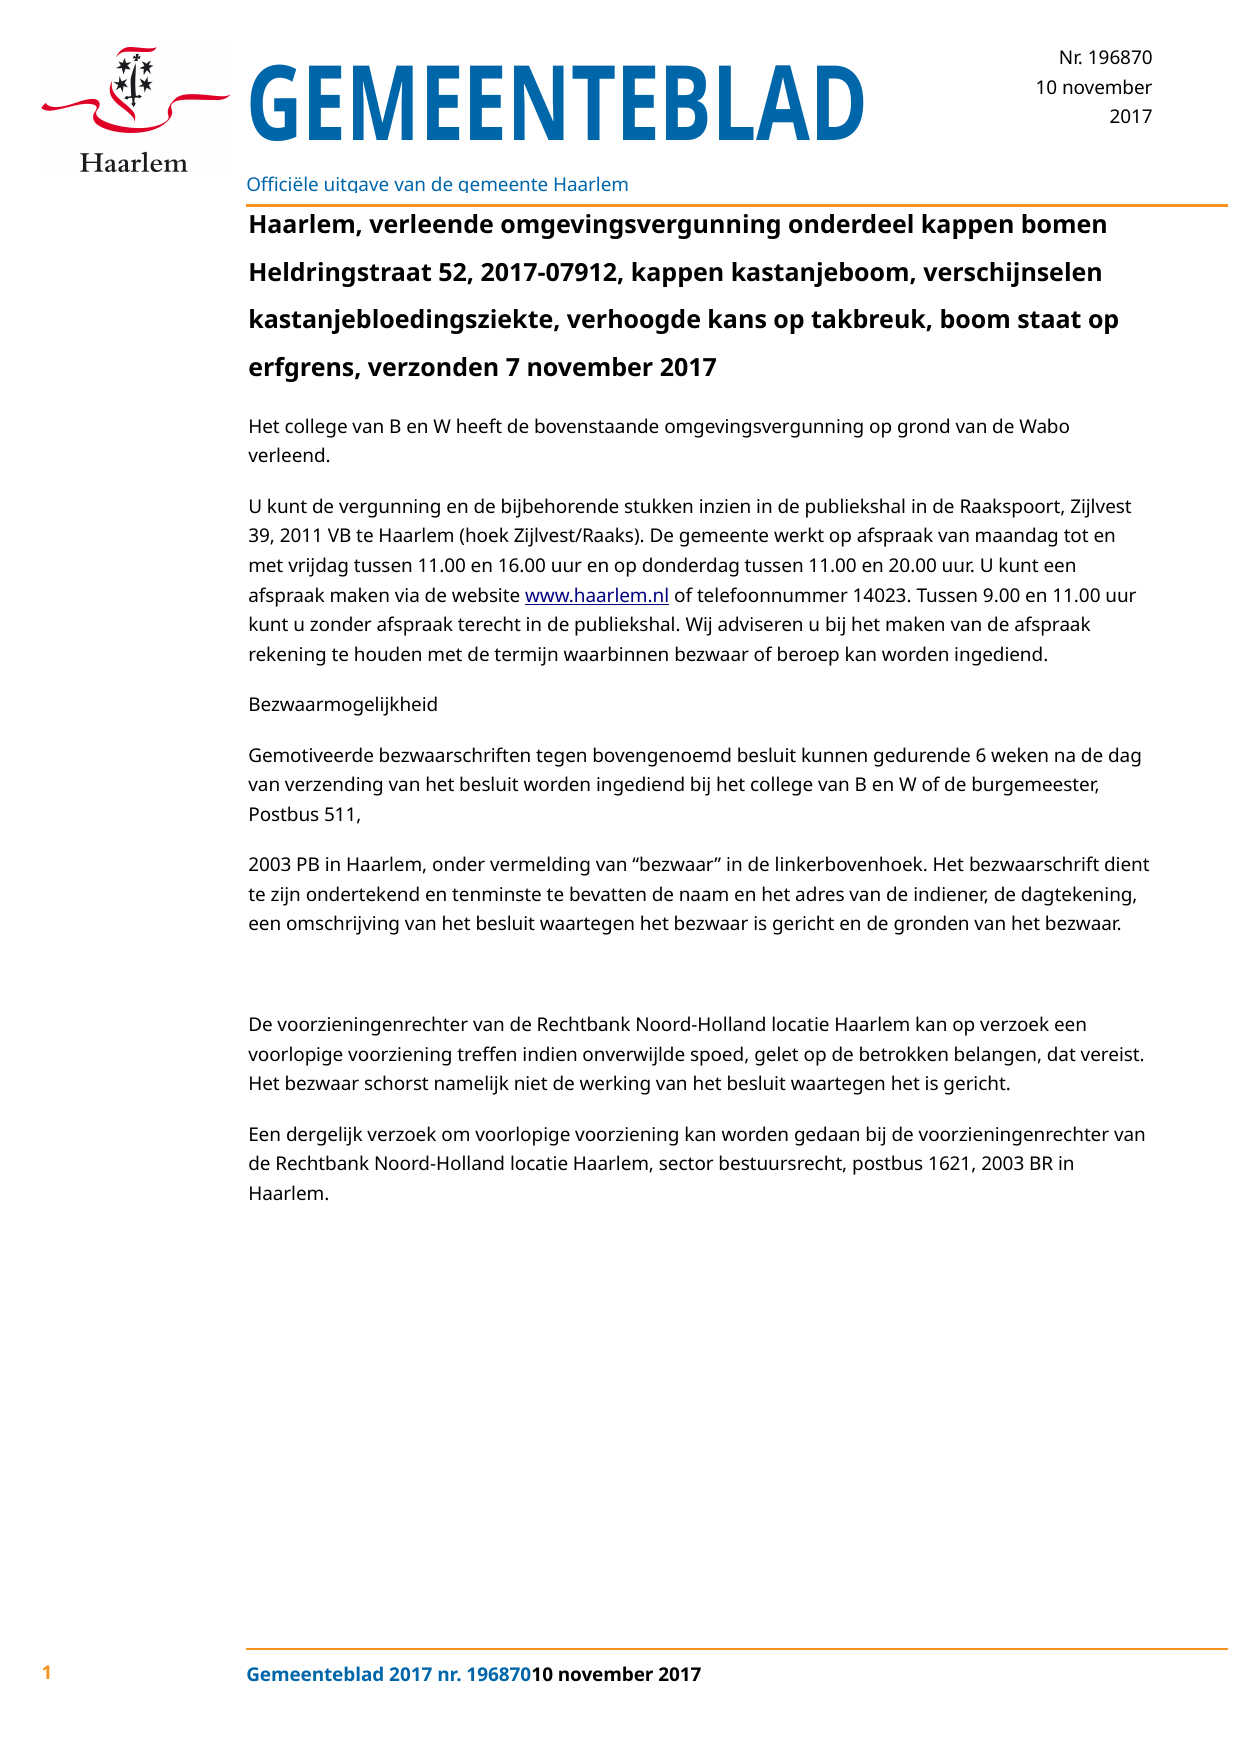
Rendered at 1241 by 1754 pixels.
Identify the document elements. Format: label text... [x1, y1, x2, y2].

text Een dergelijk verzoek om voorlopige voorziening kan worden gedaan bij de voorzieningenrechter van de Rechtbank Noord-Holland locatie Haarlem, sector bestuursrecht, postbus 1621, 2003 BR in Haarlem. [248, 1121, 1152, 1206]
text De voorzieningenrechter van de Rechtbank Noord-Holland locatie Haarlem kan op verzoek een voorlopige voorziening treffen indien onverwijlde spoed, gelet op de betrokken belangen, dat vereist. Het bezwaar schorst namelijk niet de werking van het besluit waartegen het is gericht. [248, 1011, 1152, 1096]
text Het college van B en W heeft de bovenstaande omgevingsvergunning op grond van de Wabo verleend. [248, 413, 1152, 468]
text Bezwaarmogelijkheid [248, 691, 1152, 717]
text Haarlem, verleende omgevingsvergunning onderdeel kappen bomen Heldringstraat 52, 2017-07912, kappen kastanjeboom, verschijnselen kastanjebloedingsziekte, verhoogde kans op takbreuk, boom staat op erfgrens, verzonden 7 november 2017 [248, 207, 1152, 384]
text 2003 PB in Haarlem, onder vermelding van “bezwaar” in de linkerbovenhoek. Het bezwaarschrift dient te zijn ondertekend en tenminste te bevatten de naam en het adres van de indiener, de dagtekening, een omschrijving van het besluit waartegen het bezwaar is gericht en de gronden van het bezwaar. [248, 851, 1152, 936]
text Gemotiveerde bezwaarschriften tegen bovengenoemd besluit kunnen gedurende 6 weken na de dag van verzending van het besluit worden ingediend bij het college van B en W of de burgemeester, Postbus 511, [248, 742, 1152, 827]
text U kunt de vergunning en de bijbehorende stukken inzien in de publiekshal in de Raakspoort, Zijlvest 39, 2011 VB te Haarlem (hoek Zijlvest/Raaks). De gemeente werkt op afspraak van maandag tot en met vrijdag tussen 11.00 en 16.00 uur en op donderdag tussen 11.00 en 20.00 uur. U kunt een afspraak maken via de website www.haarlem.nl of telefoonnummer 14023. Tussen 9.00 en 11.00 uur kunt u zonder afspraak terecht in de publiekshal. Wij adviseren u bij het maken van de afspraak rekening te houden met de termijn waarbinnen bezwaar of beroep kan worden ingediend. [248, 493, 1152, 667]
picture [41, 47, 231, 172]
